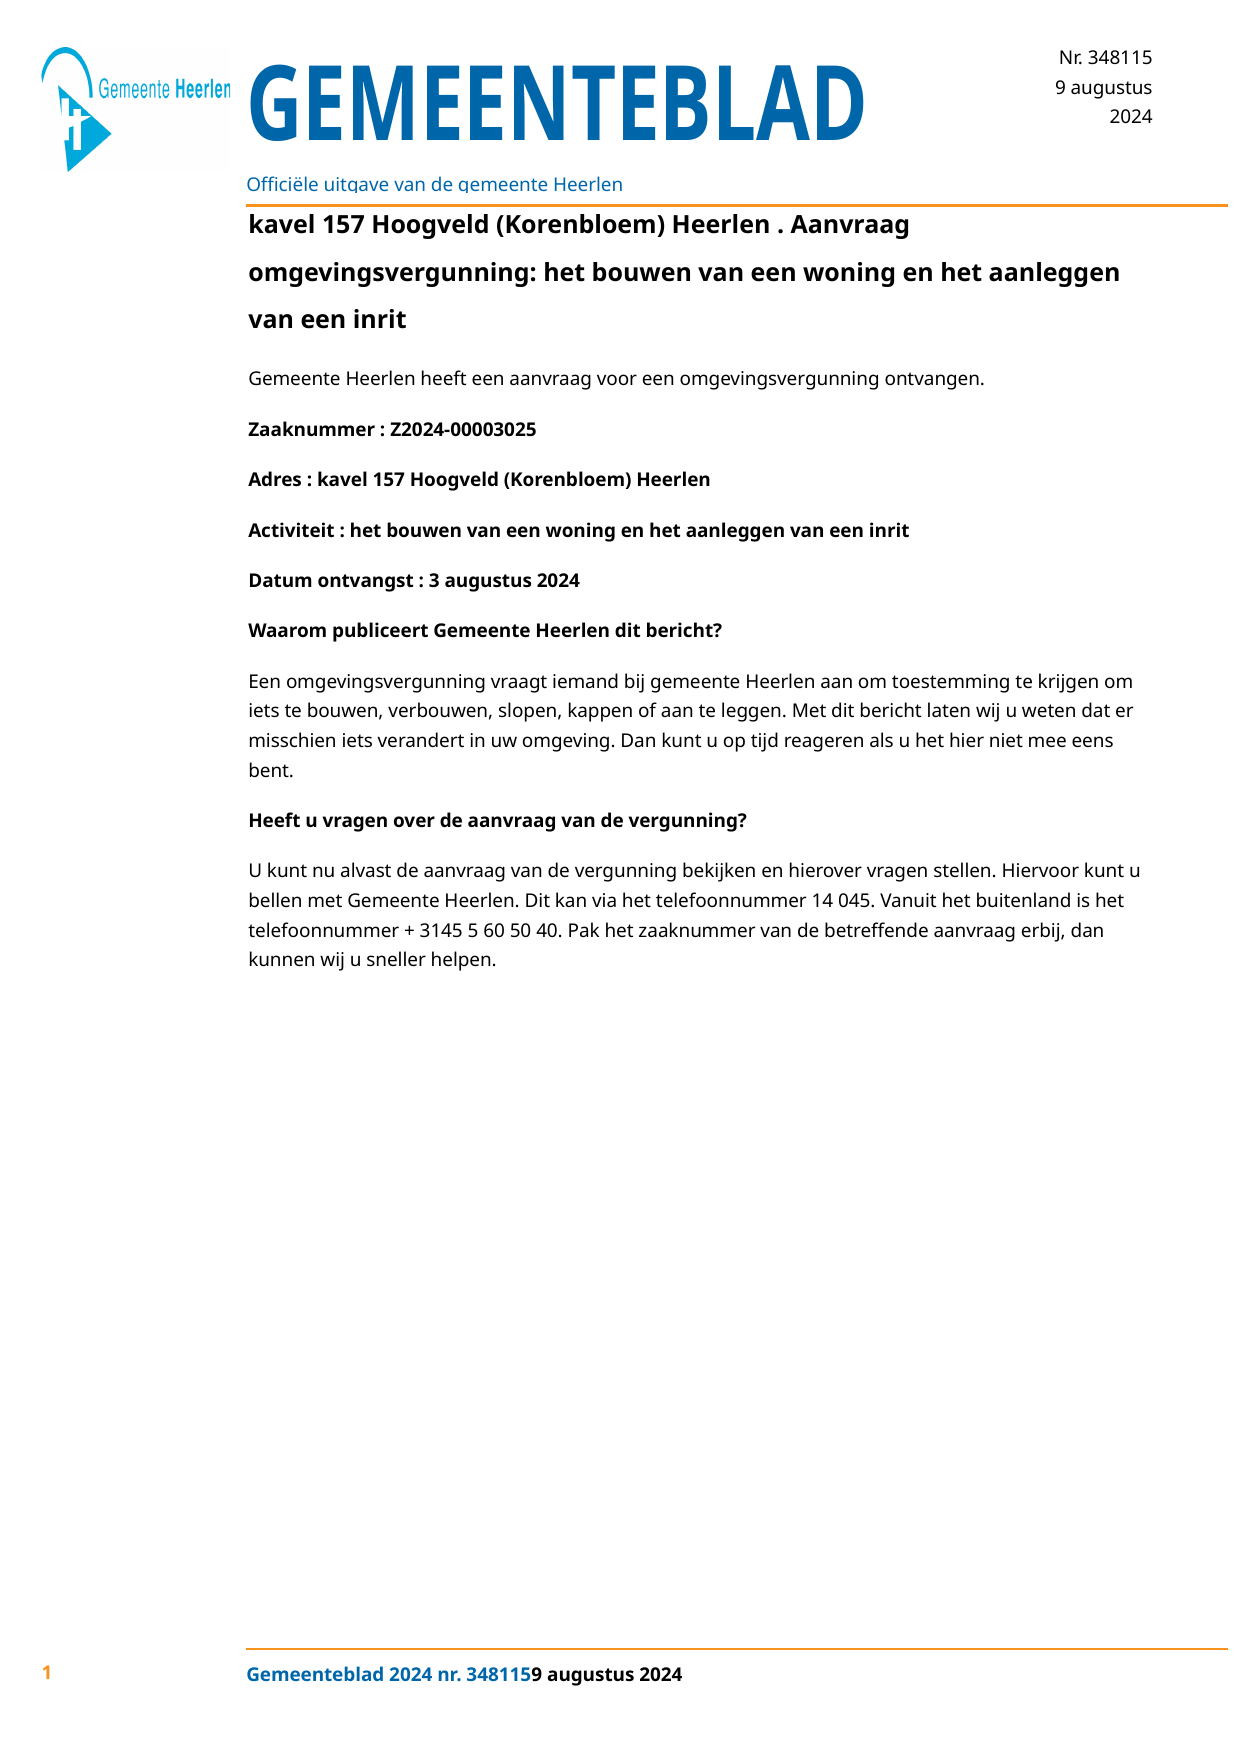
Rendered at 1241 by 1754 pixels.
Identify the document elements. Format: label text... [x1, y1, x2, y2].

text Gemeente Heerlen heeft een aanvraag voor een omgevingsvergunning ontvangen. [248, 366, 1152, 391]
text Datum ontvangst : 3 augustus 2024 [248, 567, 1152, 593]
text kavel 157 Hoogveld (Korenbloem) Heerlen . Aanvraag omgevingsvergunning: het bouwen van een woning en het aanleggen van een inrit [248, 207, 1152, 336]
text Adres : kavel 157 Hoogveld (Korenbloem) Heerlen [248, 466, 1152, 492]
text U kunt nu alvast de aanvraag van de vergunning bekijken en hierover vragen stellen. Hiervoor kunt u bellen met Gemeente Heerlen. Dit kan via het telefoonnummer 14 045. Vanuit het buitenland is het telefoonnummer + 3145 5 60 50 40. Pak het zaaknummer van de betreffende aanvraag erbij, dan kunnen wij u sneller helpen. [248, 858, 1152, 972]
picture [41, 47, 231, 172]
text Een omgevingsvergunning vraagt iemand bij gemeente Heerlen aan om toestemming te krijgen om iets te bouwen, verbouwen, slopen, kappen of aan te leggen. Met dit bericht laten wij u weten dat er misschien iets verandert in uw omgeving. Dan kunt u op tijd reageren als u het hier niet mee eens bent. [248, 668, 1152, 782]
picture [41, 47, 59, 70]
text Zaaknummer : Z2024-00003025 [248, 416, 1152, 442]
text Heeft u vragen over de aanvraag van de vergunning? [248, 807, 1152, 833]
text Activiteit : het bouwen van een woning en het aanleggen van een inrit [248, 517, 1152, 542]
text Waarom publiceert Gemeente Heerlen dit bericht? [248, 618, 1152, 643]
